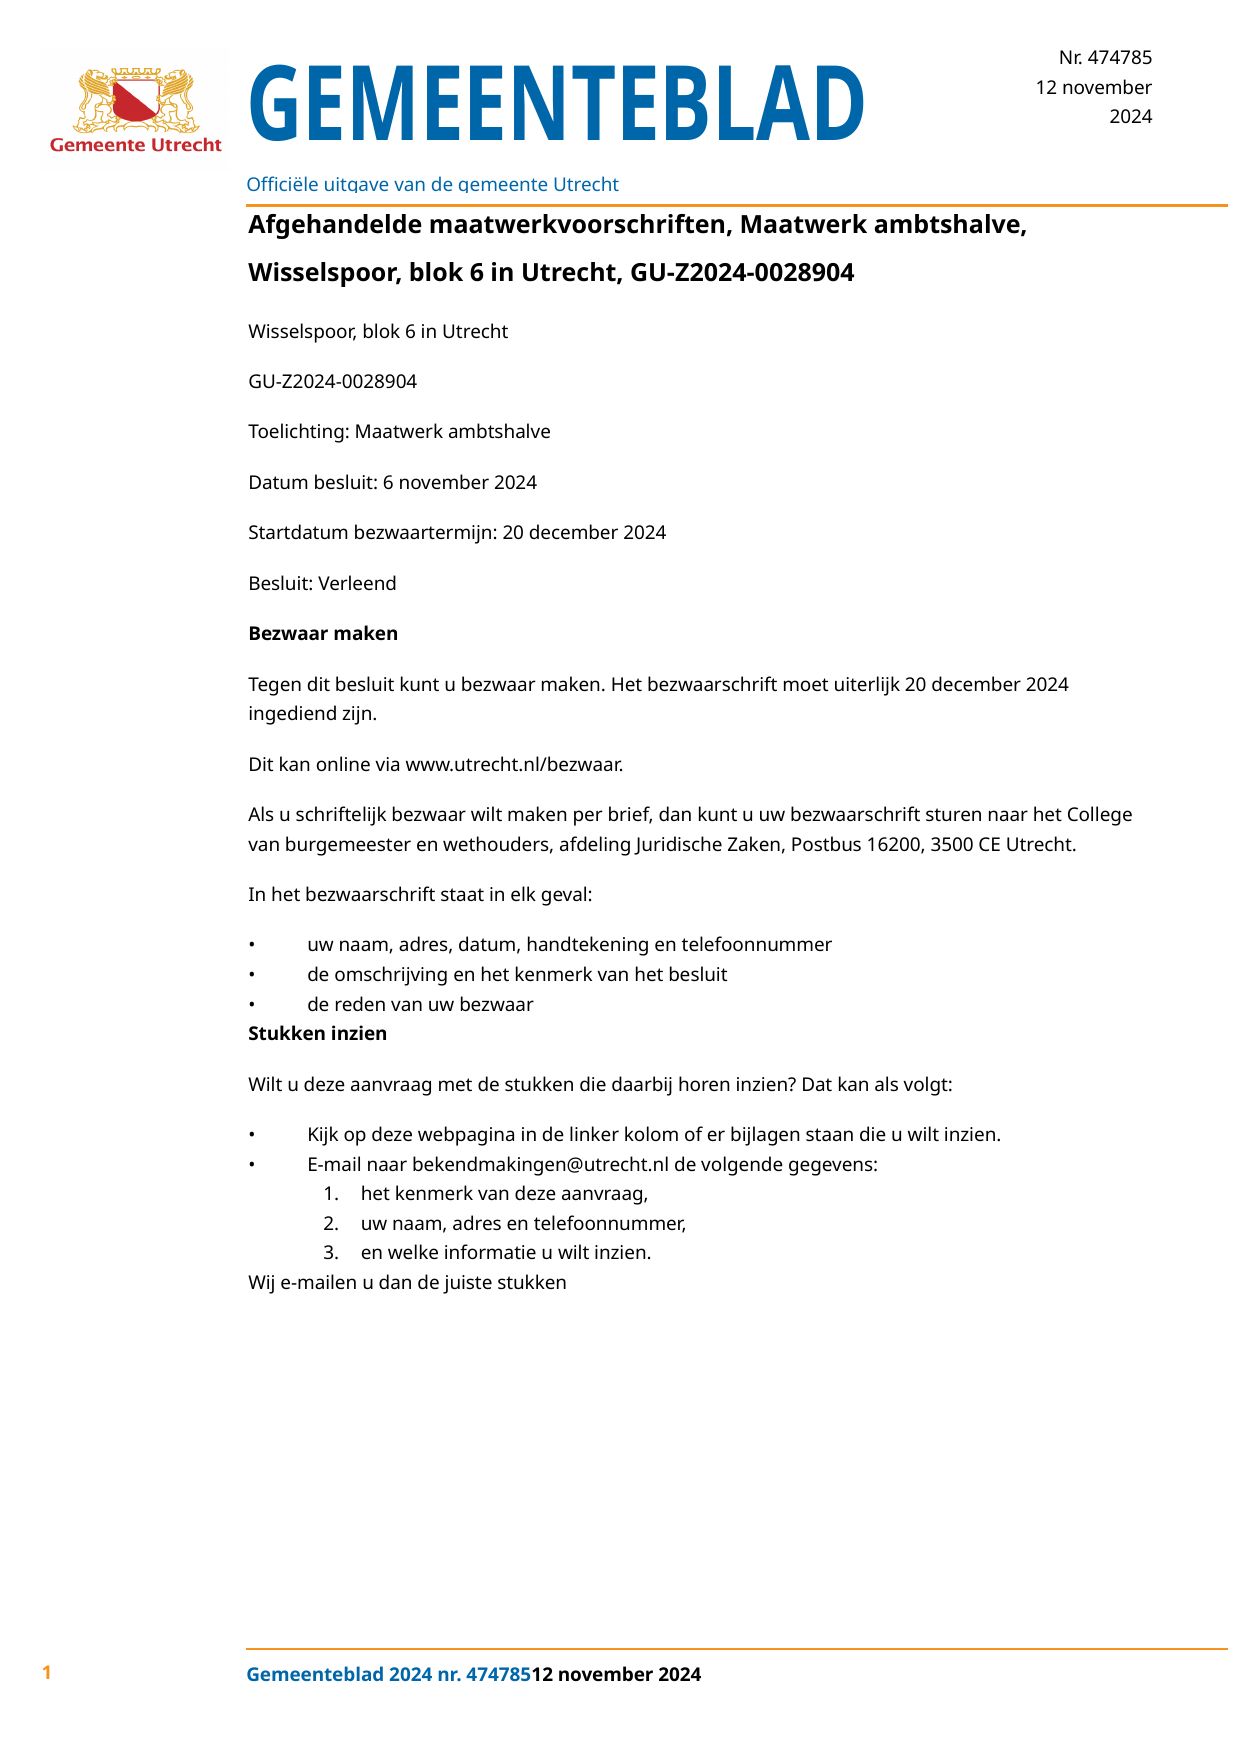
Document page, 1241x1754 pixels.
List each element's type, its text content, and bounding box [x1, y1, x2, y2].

list Kijk op deze webpagina in de linker kolom of er bijlagen staan die u wilt inzien. [248, 1121, 1152, 1147]
list uw naam, adres en telefoonnummer, [323, 1210, 1152, 1236]
text Toelichting: Maatwerk ambtshalve [248, 419, 1152, 444]
list de reden van uw bezwaar [248, 991, 1152, 1017]
list uw naam, adres, datum, handtekening en telefoonnummer [248, 932, 1152, 957]
text Afgehandelde maatwerkvoorschriften, Maatwerk ambtshalve, Wisselspoor, blok 6 in Utrecht, GU-Z2024-0028904 [248, 207, 1152, 288]
text Datum besluit: 6 november 2024 [248, 469, 1152, 495]
text Wilt u deze aanvraag met de stukken die daarbij horen inzien? Dat kan als volgt: [248, 1071, 1152, 1097]
text Besluit: Verleend [248, 570, 1152, 596]
list E-mail naar bekendmakingen@utrecht.nl de volgende gegevens: [248, 1151, 1152, 1177]
text Startdatum bezwaartermijn: 20 december 2024 [248, 519, 1152, 545]
text GU-Z2024-0028904 [248, 368, 1152, 394]
text Tegen dit besluit kunt u bezwaar maken. Het bezwaarschrift moet uiterlijk 20 december 2024 ingediend zijn. [248, 671, 1152, 726]
text Als u schriftelijk bezwaar wilt maken per brief, dan kunt u uw bezwaarschrift sturen naar het College van burgemeester en wethouders, afdeling Juridische Zaken, Postbus 16200, 3500 CE Utrecht. [248, 801, 1152, 857]
text Wij e-mailen u dan de juiste stukken [248, 1269, 1152, 1295]
picture [41, 47, 231, 172]
text Bezwaar maken [248, 620, 1152, 646]
text Stukken inzien [248, 1020, 1152, 1046]
text Wisselspoor, blok 6 in Utrecht [248, 318, 1152, 344]
list en welke informatie u wilt inzien. [323, 1239, 1152, 1265]
text Dit kan online via www.utrecht.nl/bezwaar. [248, 751, 1152, 777]
list de omschrijving en het kenmerk van het besluit [248, 961, 1152, 987]
text In het bezwaarschrift staat in elk geval: [248, 881, 1152, 907]
list het kenmerk van deze aanvraag, [323, 1180, 1152, 1206]
